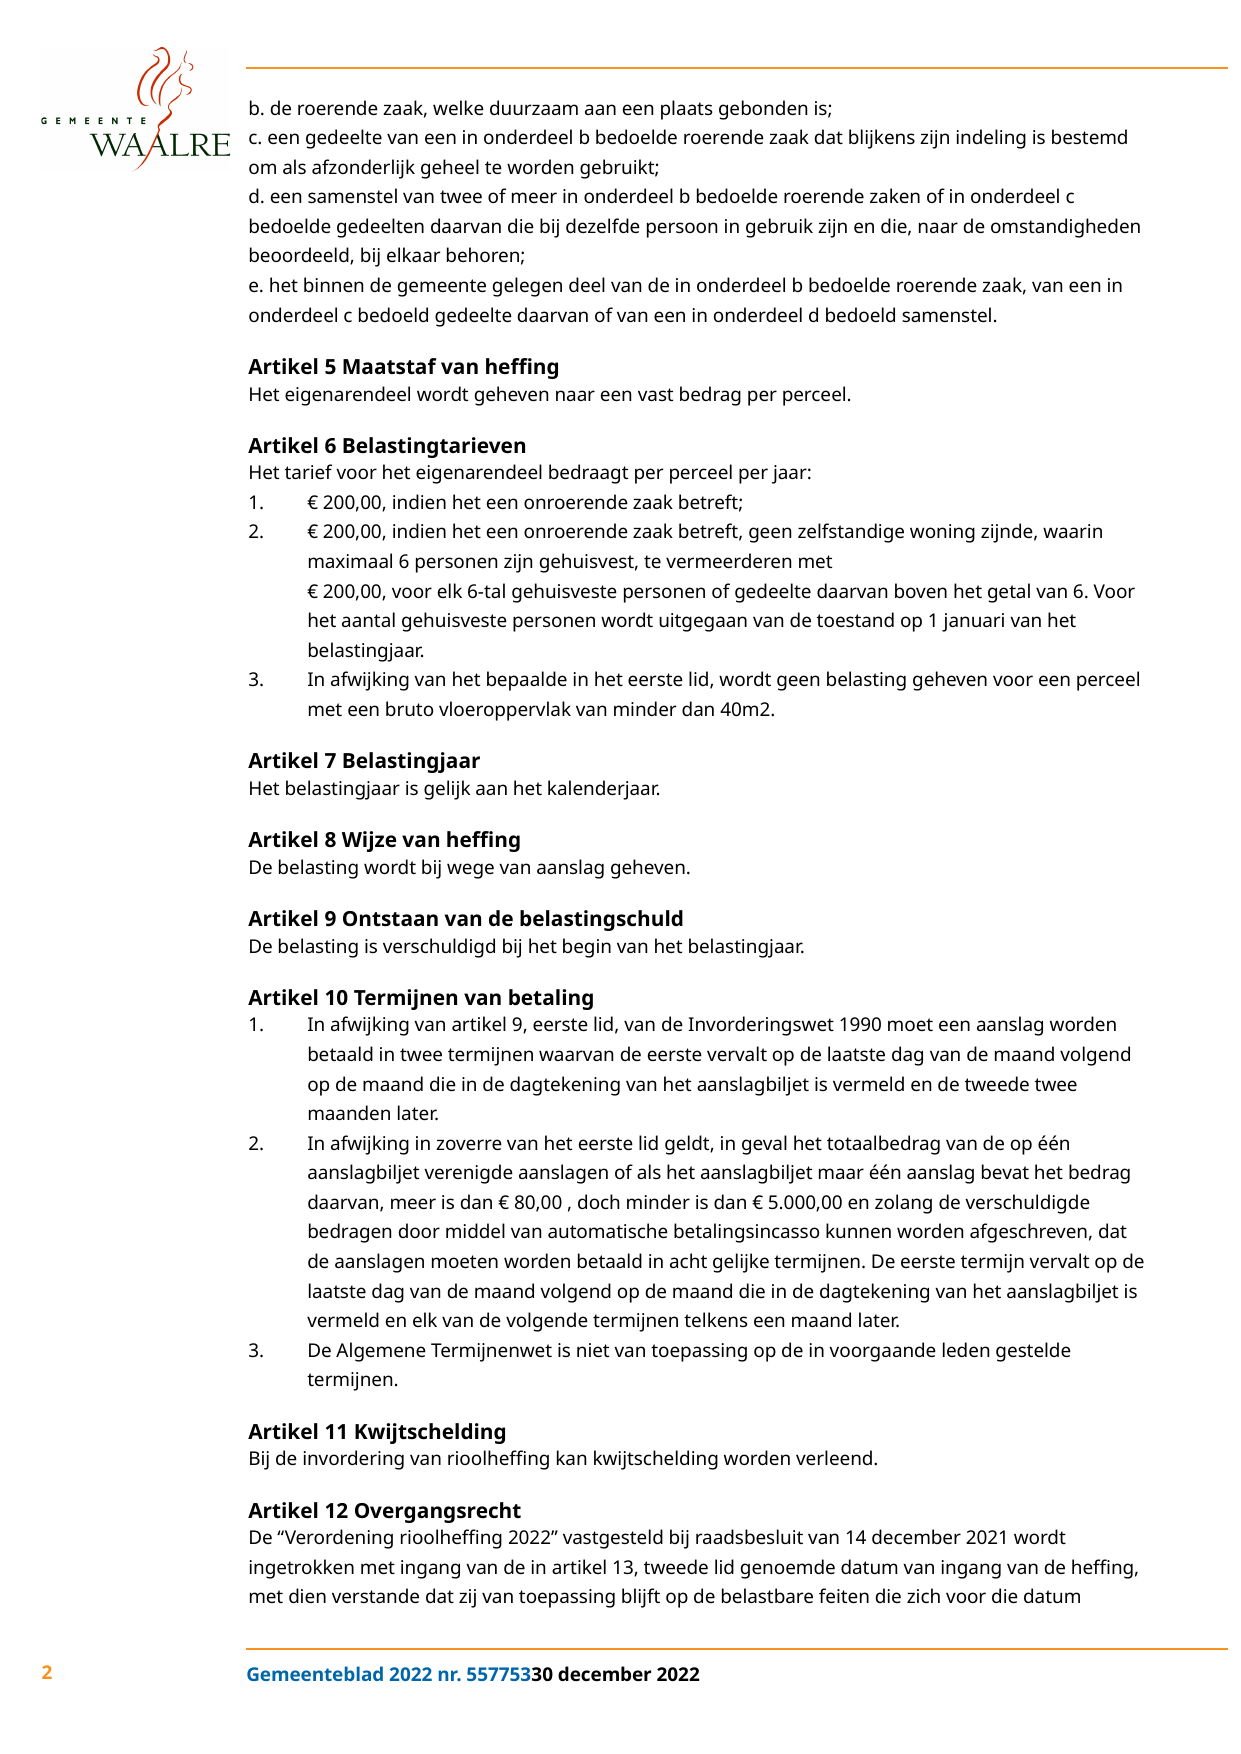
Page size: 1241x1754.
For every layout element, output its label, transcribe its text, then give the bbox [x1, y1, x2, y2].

text Het belastingjaar is gelijk aan het kalenderjaar. [248, 775, 1152, 801]
text Artikel 12 Overgangsrecht [248, 1496, 1152, 1524]
list In afwijking van artikel 9, eerste lid, van de Invorderingswet 1990 moet een aanslag worden betaald in twee termijnen waarvan de eerste vervalt op de laatste dag van de maand volgend op de maand die in de dagtekening van het aanslagbiljet is vermeld en de tweede twee maanden later. [248, 1012, 1152, 1126]
list In afwijking in zoverre van het eerste lid geldt, in geval het totaalbedrag van de op één aanslagbiljet verenigde aanslagen of als het aanslagbiljet maar één aanslag bevat het bedrag daarvan, meer is dan € 80,00 , doch minder is dan € 5.000,00 en zolang de verschuldigde bedragen door middel van automatische betalingsincasso kunnen worden afgeschreven, dat de aanslagen moeten worden betaald in acht gelijke termijnen. De eerste termijn vervalt op de laatste dag van de maand volgend op de maand die in de dagtekening van het aanslagbiljet is vermeld en elk van de volgende termijnen telkens een maand later. [248, 1130, 1152, 1333]
text De “Verordening rioolheffing 2022” vastgesteld bij raadsbesluit van 14 december 2021 wordt ingetrokken met ingang van de in artikel 13, tweede lid genoemde datum van ingang van de heffing, met dien verstande dat zij van toepassing blijft op de belastbare feiten die zich voor die datum [248, 1524, 1152, 1609]
text Het eigenarendeel wordt geheven naar een vast bedrag per perceel. [248, 381, 1152, 406]
text De belasting wordt bij wege van aanslag geheven. [248, 854, 1152, 880]
list € 200,00, indien het een onroerende zaak betreft; [248, 489, 1152, 515]
text Artikel 10 Termijnen van betaling [248, 983, 1152, 1012]
text De belasting is verschuldigd bij het begin van het belastingjaar. [248, 933, 1152, 958]
picture [41, 47, 231, 172]
list € 200,00, voor elk 6-tal gehuisveste personen of gedeelte daarvan boven het getal van 6. Voor het aantal gehuisveste personen wordt uitgegaan van de toestand op 1 januari van het belastingjaar. [248, 578, 1152, 663]
text d. een samenstel van twee of meer in onderdeel b bedoelde roerende zaken of in onderdeel c bedoelde gedeelten daarvan die bij dezelfde persoon in gebruik zijn en die, naar de omstandigheden beoordeeld, bij elkaar behoren; [248, 183, 1152, 268]
text Artikel 9 Ontstaan van de belastingschuld [248, 904, 1152, 933]
text e. het binnen de gemeente gelegen deel van de in onderdeel b bedoelde roerende zaak, van een in onderdeel c bedoeld gedeelte daarvan of van een in onderdeel d bedoeld samenstel. [248, 272, 1152, 328]
text Het tarief voor het eigenarendeel bedraagt per perceel per jaar: [248, 459, 1152, 485]
text Artikel 6 Belastingtarieven [248, 431, 1152, 459]
text Bij de invordering van rioolheffing kan kwijtschelding worden verleend. [248, 1446, 1152, 1471]
text Artikel 8 Wijze van heffing [248, 826, 1152, 854]
list De Algemene Termijnenwet is niet van toepassing op de in voorgaande leden gestelde termijnen. [248, 1337, 1152, 1392]
list € 200,00, indien het een onroerende zaak betreft, geen zelfstandige woning zijnde, waarin maximaal 6 personen zijn gehuisvest, te vermeerderen met [248, 519, 1152, 574]
text Artikel 7 Belastingjaar [248, 747, 1152, 775]
text c. een gedeelte van een in onderdeel b bedoelde roerende zaak dat blijkens zijn indeling is bestemd om als afzonderlijk geheel te worden gebruikt; [248, 124, 1152, 180]
text Artikel 11 Kwijtschelding [248, 1417, 1152, 1446]
text Artikel 5 Maatstaf van heffing [248, 352, 1152, 381]
text b. de roerende zaak, welke duurzaam aan een plaats gebonden is; [248, 95, 1152, 121]
list In afwijking van het bepaalde in het eerste lid, wordt geen belasting geheven voor een perceel met een bruto vloeroppervlak van minder dan 40m2. [248, 667, 1152, 722]
